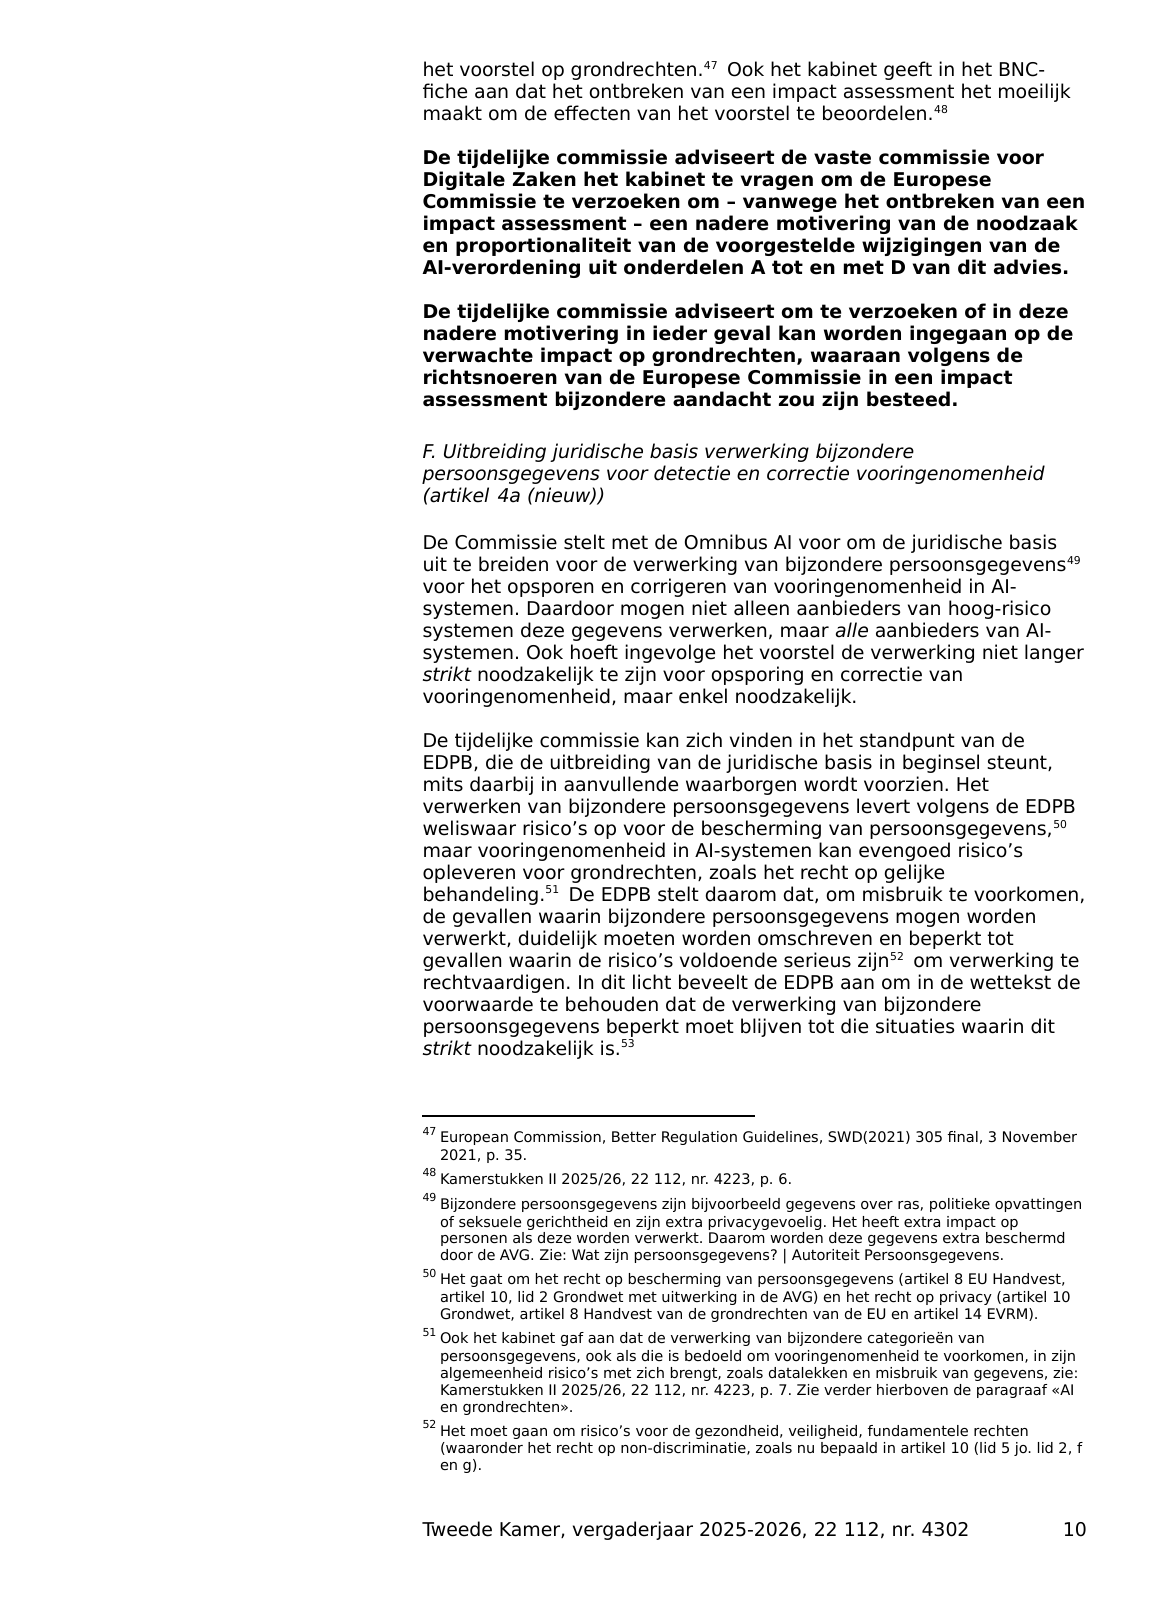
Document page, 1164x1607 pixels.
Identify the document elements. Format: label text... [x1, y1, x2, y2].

text Kamerstukken II 2025/26, 22 112, nr. 4223, p. 6. [422, 1167, 1087, 1189]
text Het moet gaan om risico’s voor de gezondheid, veiligheid, fundamentele rechten (waaronder het recht op non-discriminatie, zoals nu bepaald in artikel 10 (lid 5 jo. lid 2, f en g). [422, 1418, 1087, 1474]
text De tijdelijke commissie kan zich vinden in het standpunt van de EDPB, die de uitbreiding van de juridische basis in beginsel steunt, mits daarbij in aanvullende waarborgen wordt voorzien. Het verwerken van bijzondere persoonsgegevens levert volgens de EDPB weliswaar risico’s op voor de bescherming van persoonsgegevens, maar vooringenomenheid in AI-systemen kan evengoed risico’s opleveren voor grondrechten, zoals het recht op gelijke behandeling. De EDPB stelt daarom dat, om misbruik te voorkomen, de gevallen waarin bijzondere persoonsgegevens mogen worden verwerkt, duidelijk moeten worden omschreven en beperkt tot gevallen waarin de risico’s voldoende serieus zijn om verwerking te rechtvaardigen. In dit licht beveelt de EDPB aan om in de wettekst de voorwaarde te behouden dat de verwerking van bijzondere persoonsgegevens beperkt moet blijven tot die situaties waarin dit strikt noodzakelijk is. [422, 730, 1087, 1060]
text het voorstel op grondrechten. Ook het kabinet geeft in het BNC-fiche aan dat het ontbreken van een impact assessment het moeilijk maakt om de effecten van het voorstel te beoordelen. [422, 59, 1087, 125]
text De tijdelijke commissie adviseert om te verzoeken of in deze nadere motivering in ieder geval kan worden ingegaan op de verwachte impact op grondrechten, waaraan volgens de richtsnoeren van de Europese Commissie in een impact assessment bijzondere aandacht zou zijn besteed. [422, 301, 1087, 411]
text Ook het kabinet gaf aan dat de verwerking van bijzondere categorieën van persoonsgegevens, ook als die is bedoeld om vooringenomenheid te voorkomen, in zijn algemeenheid risico’s met zich brengt, zoals datalekken en misbruik van gegevens, zie: Kamerstukken II 2025/26, 22 112, nr. 4223, p. 7. Zie verder hierboven de paragraaf «AI en grondrechten». [422, 1326, 1087, 1416]
text De tijdelijke commissie adviseert de vaste commissie voor Digitale Zaken het kabinet te vragen om de Europese Commissie te verzoeken om – vanwege het ontbreken van een impact assessment – een nadere motivering van de noodzaak en proportionaliteit van de voorgestelde wijzigingen van de AI-verordening uit onderdelen A tot en met D van dit advies. [422, 147, 1087, 279]
text European Commission, Better Regulation Guidelines, SWD(2021) 305 final, 3 November 2021, p. 35. [422, 1125, 1087, 1164]
text De Commissie stelt met de Omnibus AI voor om de juridische basis uit te breiden voor de verwerking van bijzondere persoonsgegevens voor het opsporen en corrigeren van vooringenomenheid in AI-systemen. Daardoor mogen niet alleen aanbieders van hoog-risico systemen deze gegevens verwerken, maar alle aanbieders van AI-systemen. Ook hoeft ingevolge het voorstel de verwerking niet langer strikt noodzakelijk te zijn voor opsporing en correctie van vooringenomenheid, maar enkel noodzakelijk. [422, 532, 1087, 708]
subtitle F. Uitbreiding juridische basis verwerking bijzondere persoonsgegevens voor detectie en correctie vooringenomenheid (artikel 4a (nieuw)) [422, 441, 1087, 507]
text Bijzondere persoonsgegevens zijn bijvoorbeeld gegevens over ras, politieke opvattingen of seksuele gerichtheid en zijn extra privacygevoelig. Het heeft extra impact op personen als deze worden verwerkt. Daarom worden deze gegevens extra beschermd door de AVG. Zie: Wat zijn persoonsgegevens? | Autoriteit Persoonsgegevens. [422, 1192, 1087, 1264]
text Het gaat om het recht op bescherming van persoonsgegevens (artikel 8 EU Handvest, artikel 10, lid 2 Grondwet met uitwerking in de AVG) en het recht op privacy (artikel 10 Grondwet, artikel 8 Handvest van de grondrechten van de EU en artikel 14 EVRM). [422, 1267, 1087, 1323]
